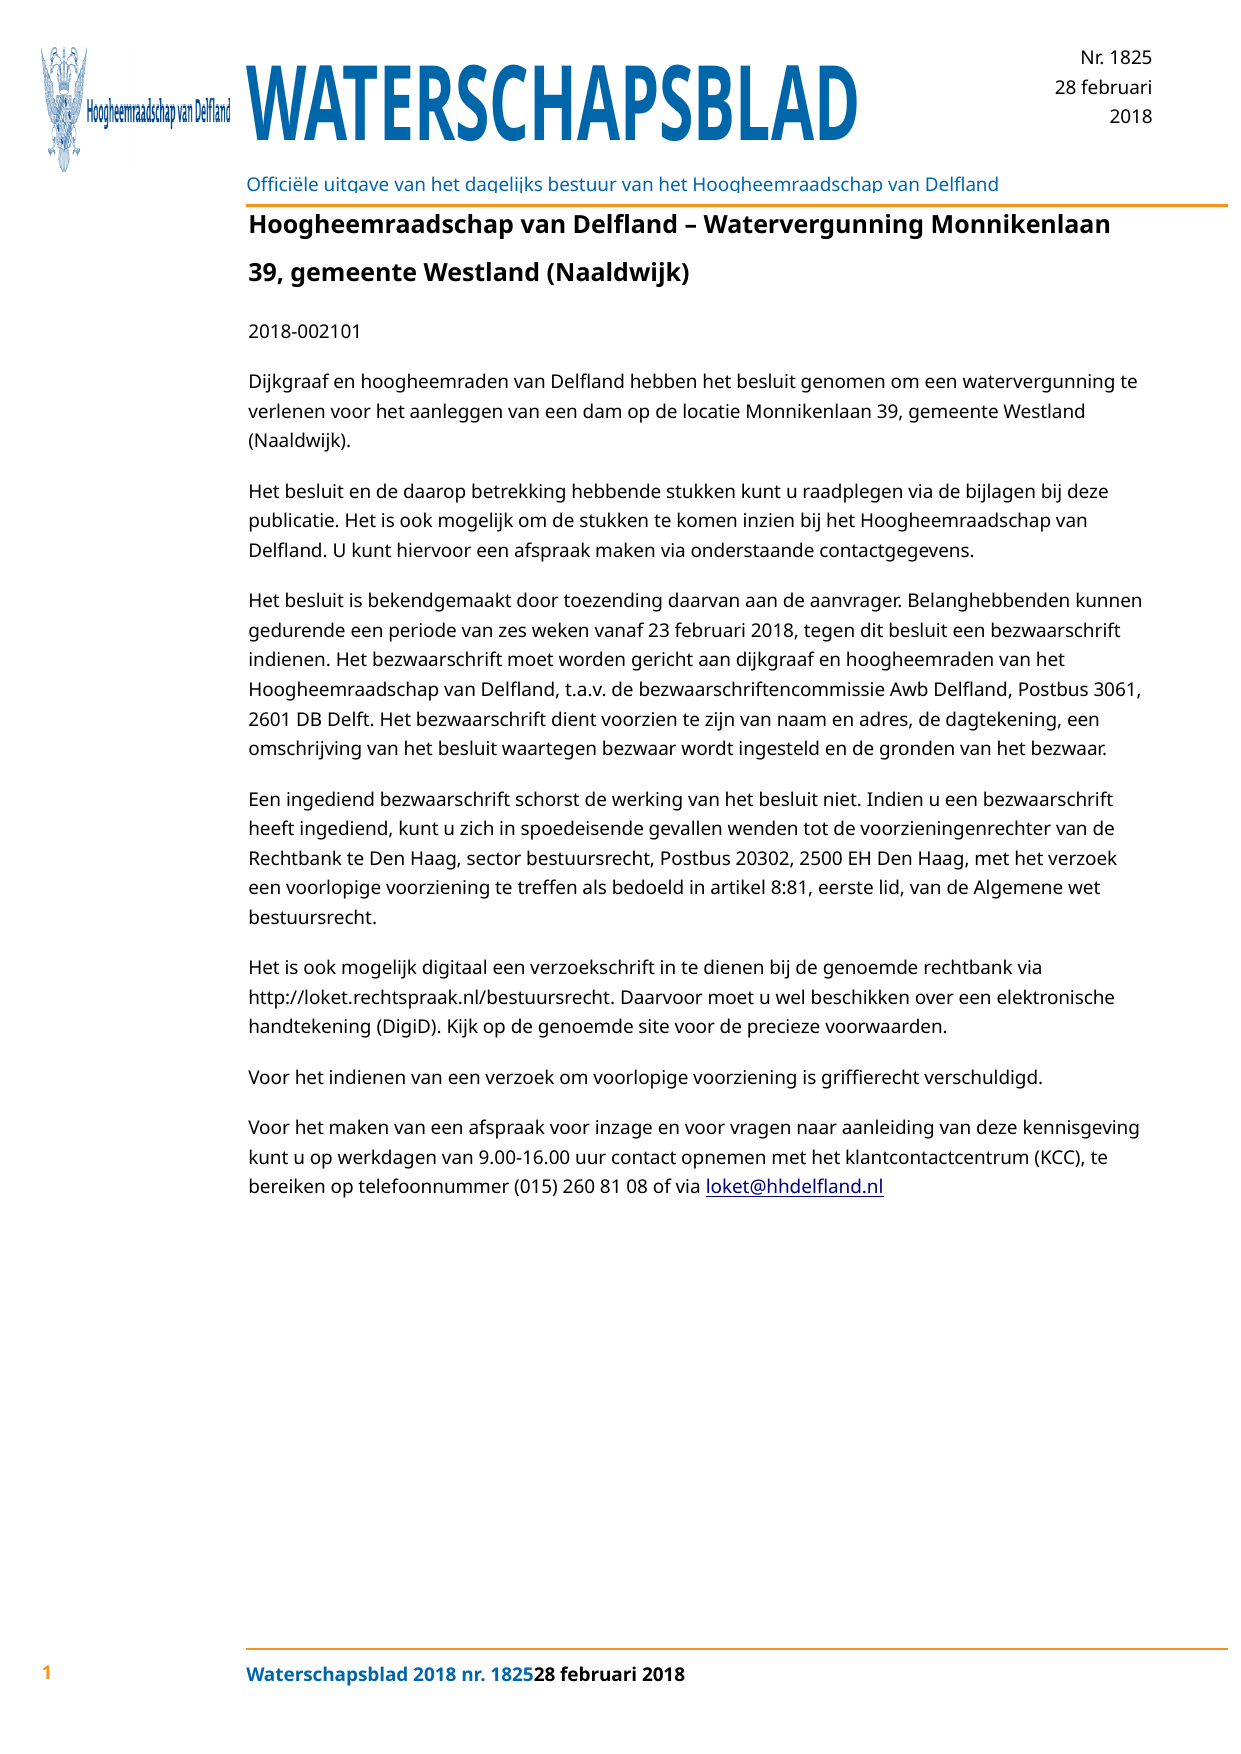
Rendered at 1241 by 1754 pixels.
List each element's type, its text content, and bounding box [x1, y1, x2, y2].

text Voor het indienen van een verzoek om voorlopige voorziening is griffierecht verschuldigd. [248, 1064, 1152, 1090]
text Het is ook mogelijk digitaal een verzoekschrift in te dienen bij de genoemde rechtbank via http://loket.rechtspraak.nl/bestuursrecht. Daarvoor moet u wel beschikken over een elektronische handtekening (DigiD). Kijk op de genoemde site voor de precieze voorwaarden. [248, 954, 1152, 1039]
text Het besluit is bekendgemaakt door toezending daarvan aan de aanvrager. Belanghebbenden kunnen gedurende een periode van zes weken vanaf 23 februari 2018, tegen dit besluit een bezwaarschrift indienen. Het bezwaarschrift moet worden gericht aan dijkgraaf en hoogheemraden van het Hoogheemraadschap van Delfland, t.a.v. de bezwaarschriftencommissie Awb Delfland, Postbus 3061, 2601 DB Delft. Het bezwaarschrift dient voorzien te zijn van naam en adres, de dagtekening, een omschrijving van het besluit waartegen bezwaar wordt ingesteld en de gronden van het bezwaar. [248, 587, 1152, 761]
text Het besluit en de daarop betrekking hebbende stukken kunt u raadplegen via de bijlagen bij deze publicatie. Het is ook mogelijk om de stukken te komen inzien bij het Hoogheemraadschap van Delfland. U kunt hiervoor een afspraak maken via onderstaande contactgegevens. [248, 478, 1152, 563]
text Voor het maken van een afspraak voor inzage en voor vragen naar aanleiding van deze kennisgeving kunt u op werkdagen van 9.00-16.00 uur contact opnemen met het klantcontactcentrum (KCC), te bereiken op telefoonnummer (015) 260 81 08 of via loket@hhdelfland.nl [248, 1114, 1152, 1199]
text Dijkgraaf en hoogheemraden van Delfland hebben het besluit genomen om een watervergunning te verlenen voor het aanleggen van een dam op de locatie Monnikenlaan 39, gemeente Westland (Naaldwijk). [248, 368, 1152, 453]
text 2018-002101 [248, 318, 1152, 344]
picture [41, 47, 231, 172]
text Een ingediend bezwaarschrift schorst de werking van het besluit niet. Indien u een bezwaarschrift heeft ingediend, kunt u zich in spoedeisende gevallen wenden tot de voorzieningenrechter van de Rechtbank te Den Haag, sector bestuursrecht, Postbus 20302, 2500 EH Den Haag, met het verzoek een voorlopige voorziening te treffen als bedoeld in artikel 8:81, eerste lid, van de Algemene wet bestuursrecht. [248, 786, 1152, 930]
text Hoogheemraadschap van Delfland – Watervergunning Monnikenlaan 39, gemeente Westland (Naaldwijk) [248, 207, 1152, 288]
